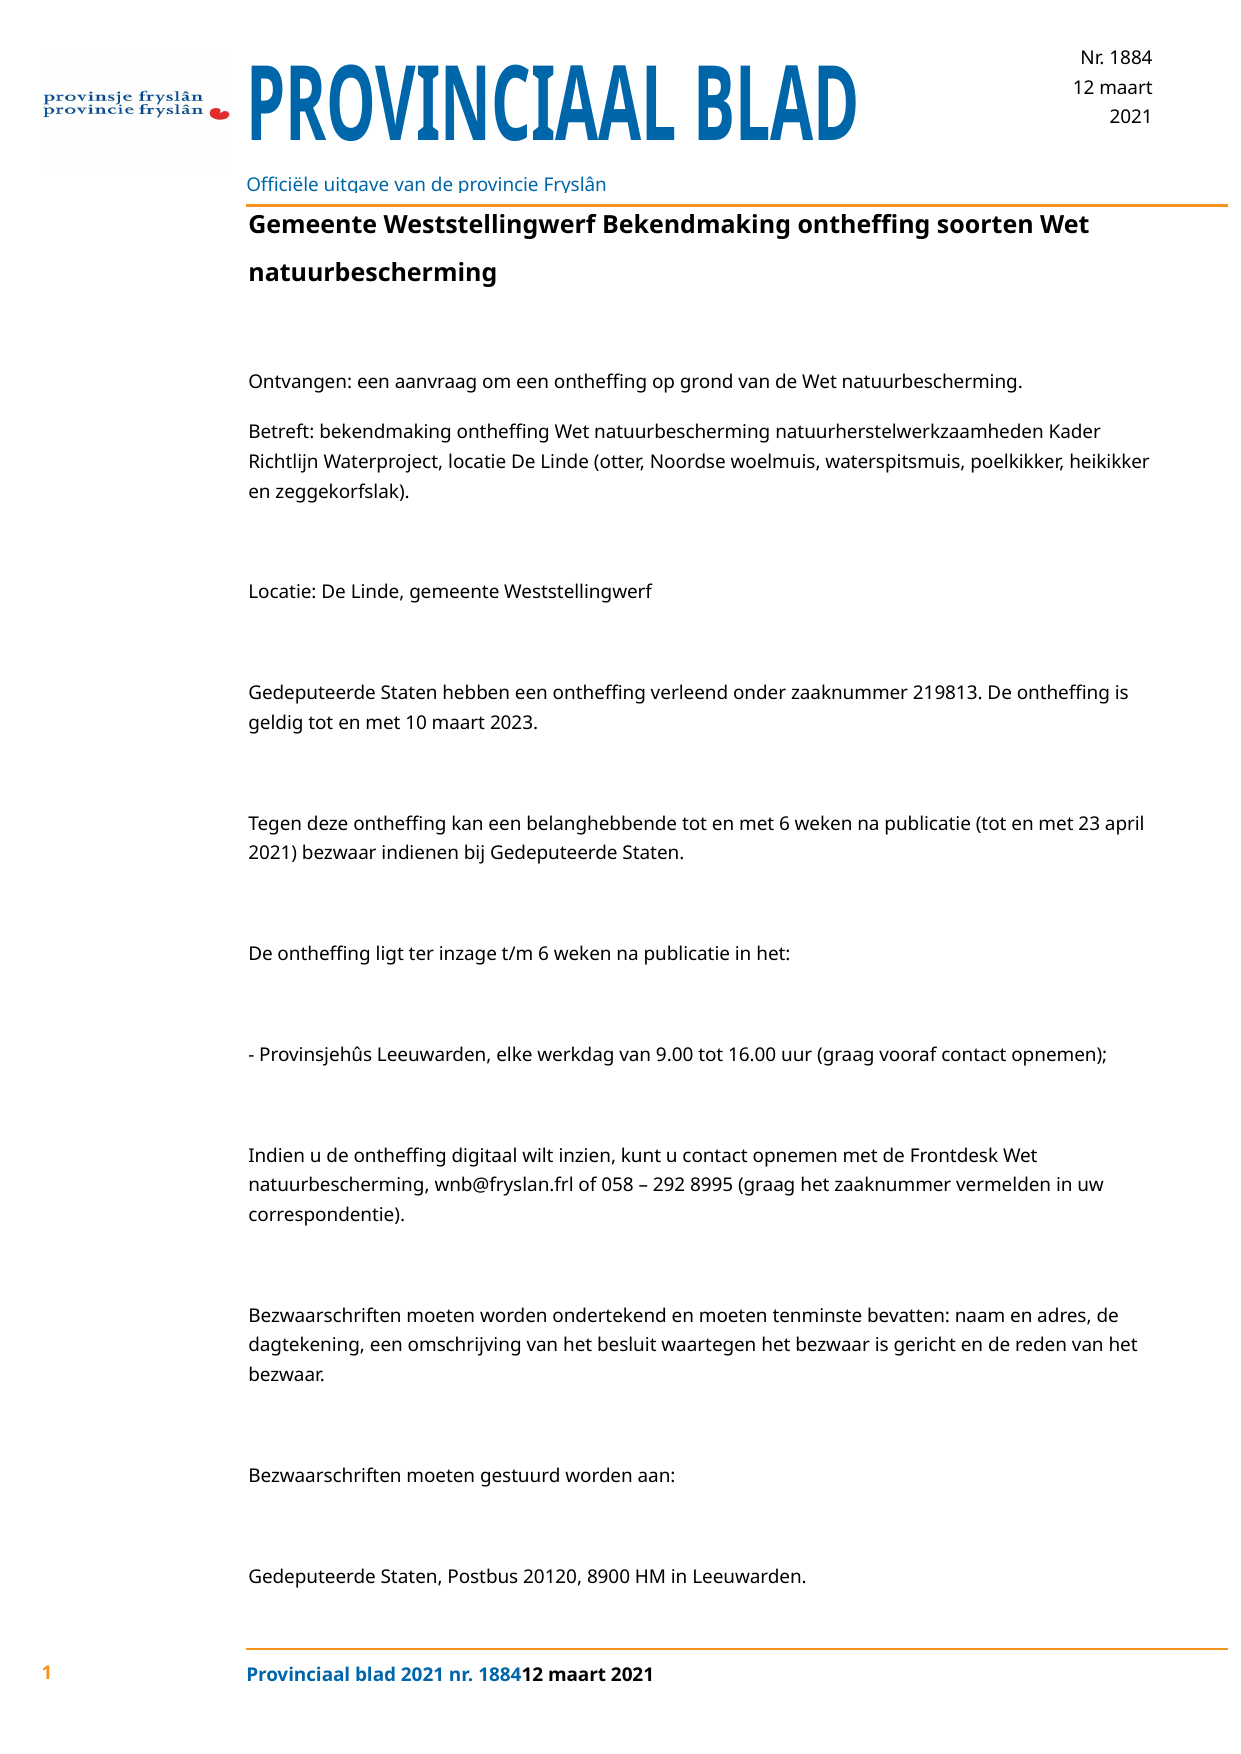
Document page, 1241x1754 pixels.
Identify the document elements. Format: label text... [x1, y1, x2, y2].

text Gedeputeerde Staten hebben een ontheffing verleend onder zaaknummer 219813. De ontheffing is geldig tot en met 10 maart 2023. [248, 679, 1152, 735]
text Locatie: De Linde, gemeente Weststellingwerf [248, 579, 1152, 604]
text Bezwaarschriften moeten gestuurd worden aan: [248, 1462, 1152, 1488]
text Bezwaarschriften moeten worden ondertekend en moeten tenminste bevatten: naam en adres, de dagtekening, een omschrijving van het besluit waartegen het bezwaar is gericht en de reden van het bezwaar. [248, 1302, 1152, 1387]
text - Provinsjehûs Leeuwarden, elke werkdag van 9.00 tot 16.00 uur (graag vooraf contact opnemen); [248, 1041, 1152, 1067]
text Betreft: bekendmaking ontheffing Wet natuurbescherming natuurherstelwerkzaamheden Kader Richtlijn Waterproject, locatie De Linde (otter, Noordse woelmuis, waterspitsmuis, poelkikker, heikikker en zeggekorfslak). [248, 419, 1152, 504]
text Ontvangen: een aanvraag om een ontheffing op grond van de Wet natuurbescherming. [248, 368, 1152, 394]
text Gemeente Weststellingwerf Bekendmaking ontheffing soorten Wet natuurbescherming [248, 207, 1152, 288]
text Tegen deze ontheffing kan een belanghebbende tot en met 6 weken na publicatie (tot en met 23 april 2021) bezwaar indienen bij Gedeputeerde Staten. [248, 810, 1152, 865]
text Indien u de ontheffing digitaal wilt inzien, kunt u contact opnemen met de Frontdesk Wet natuurbescherming, wnb@fryslan.frl of 058 – 292 8995 (graag het zaaknummer vermelden in uw correspondentie). [248, 1142, 1152, 1227]
picture [41, 47, 231, 172]
text De ontheffing ligt ter inzage t/m 6 weken na publicatie in het: [248, 940, 1152, 966]
text Gedeputeerde Staten, Postbus 20120, 8900 HM in Leeuwarden. [248, 1563, 1152, 1589]
